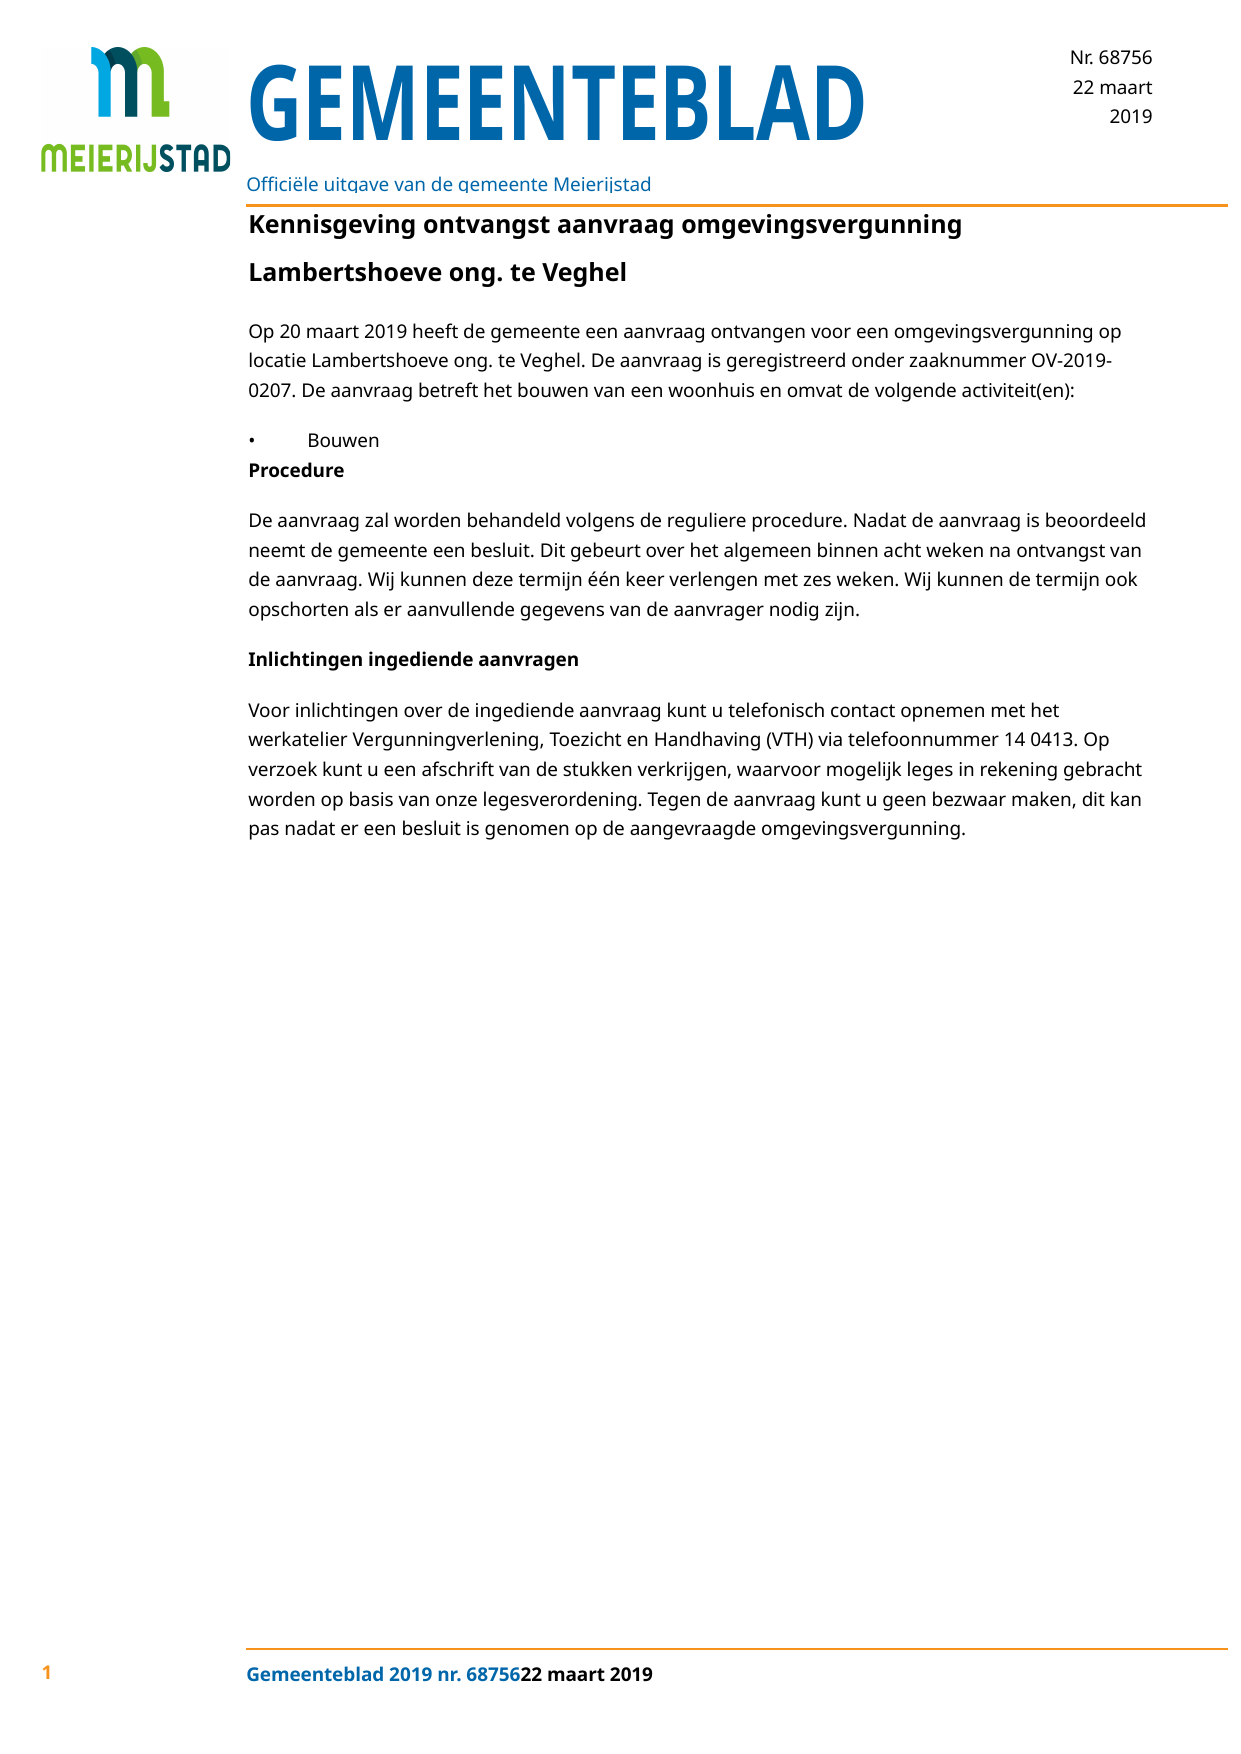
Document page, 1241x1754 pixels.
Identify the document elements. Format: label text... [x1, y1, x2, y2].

text Kennisgeving ontvangst aanvraag omgevingsvergunning Lambertshoeve ong. te Veghel [248, 207, 1152, 288]
text Procedure [248, 457, 1152, 483]
picture [41, 47, 231, 172]
list Bouwen [248, 427, 1152, 453]
text Op 20 maart 2019 heeft de gemeente een aanvraag ontvangen voor een omgevingsvergunning op locatie Lambertshoeve ong. te Veghel. De aanvraag is geregistreerd onder zaaknummer OV-2019-0207. De aanvraag betreft het bouwen van een woonhuis en omvat de volgende activiteit(en): [248, 318, 1152, 403]
text De aanvraag zal worden behandeld volgens de reguliere procedure. Nadat de aanvraag is beoordeeld neemt de gemeente een besluit. Dit gebeurt over het algemeen binnen acht weken na ontvangst van de aanvraag. Wij kunnen deze termijn één keer verlengen met zes weken. Wij kunnen de termijn ook opschorten als er aanvullende gegevens van de aanvrager nodig zijn. [248, 507, 1152, 622]
text Inlichtingen ingediende aanvragen [248, 647, 1152, 672]
text Voor inlichtingen over de ingediende aanvraag kunt u telefonisch contact opnemen met het werkatelier Vergunningverlening, Toezicht en Handhaving (VTH) via telefoonnummer 14 0413. Op verzoek kunt u een afschrift van de stukken verkrijgen, waarvoor mogelijk leges in rekening gebracht worden op basis van onze legesverordening. Tegen de aanvraag kunt u geen bezwaar maken, dit kan pas nadat er een besluit is genomen op de aangevraagde omgevingsvergunning. [248, 697, 1152, 841]
